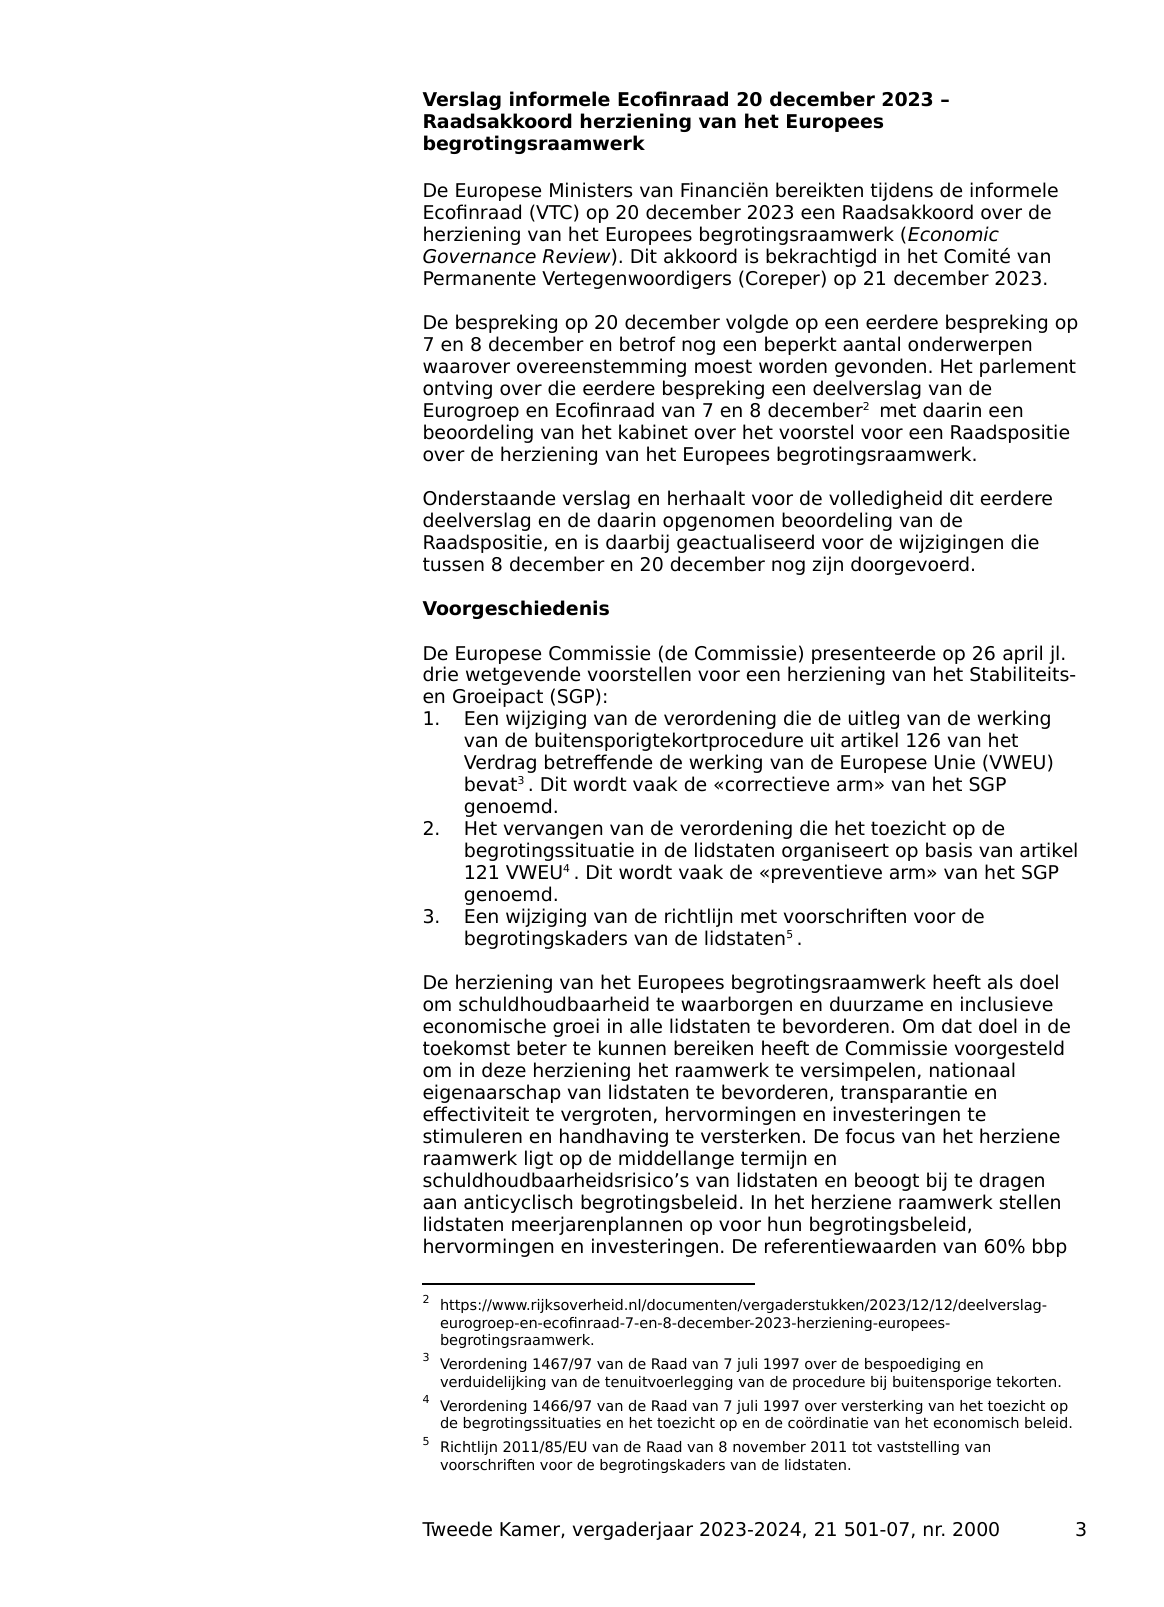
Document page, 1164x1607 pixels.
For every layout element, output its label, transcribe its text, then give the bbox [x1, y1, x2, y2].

subtitle Verslag informele Ecofinraad 20 december 2023 – Raadsakkoord herziening van het Europees begrotingsraamwerk [422, 89, 1087, 155]
text Verordening 1467/97 van de Raad van 7 juli 1997 over de bespoediging en verduidelijking van de tenuitvoerlegging van de procedure bij buitensporige tekorten. [422, 1352, 1087, 1391]
text De bespreking op 20 december volgde op een eerdere bespreking op 7 en 8 december en betrof nog een beperkt aantal onderwerpen waarover overeenstemming moest worden gevonden. Het parlement ontving over die eerdere bespreking een deelverslag van de Eurogroep en Ecofinraad van 7 en 8 december met daarin een beoordeling van het kabinet over het voorstel voor een Raadspositie over de herziening van het Europees begrotingsraamwerk. [422, 312, 1087, 466]
text Richtlijn 2011/85/EU van de Raad van 8 november 2011 tot vaststelling van voorschriften voor de begrotingskaders van de lidstaten. [422, 1435, 1087, 1474]
text Onderstaande verslag en herhaalt voor de volledigheid dit eerdere deelverslag en de daarin opgenomen beoordeling van de Raadspositie, en is daarbij geactualiseerd voor de wijzigingen die tussen 8 december en 20 december nog zijn doorgevoerd. [422, 488, 1087, 576]
text De Europese Commissie (de Commissie) presenteerde op 26 april jl. drie wetgevende voorstellen voor een herziening van het Stabiliteits- en Groeipact (SGP): [422, 642, 1087, 708]
text 2. Het vervangen van de verordening die het toezicht op de begrotingssituatie in de lidstaten organiseert op basis van artikel 121 VWEU. Dit wordt vaak de «preventieve arm» van het SGP genoemd. [422, 818, 1087, 906]
text De Europese Ministers van Financiën bereikten tijdens de informele Ecofinraad (VTC) op 20 december 2023 een Raadsakkoord over de herziening van het Europees begrotingsraamwerk (Economic Governance Review). Dit akkoord is bekrachtigd in het Comité van Permanente Vertegenwoordigers (Coreper) op 21 december 2023. [422, 180, 1087, 290]
text 3. Een wijziging van de richtlijn met voorschriften voor de begrotingskaders van de lidstaten. [422, 906, 1087, 950]
text https://www.rijksoverheid.nl/documenten/vergaderstukken/2023/12/12/deelverslag-eurogroep-en-ecofinraad-7-en-8-december-2023-herziening-europees-begrotingsraamwerk. [422, 1293, 1087, 1349]
text De herziening van het Europees begrotingsraamwerk heeft als doel om schuldhoudbaarheid te waarborgen en duurzame en inclusieve economische groei in alle lidstaten te bevorderen. Om dat doel in de toekomst beter te kunnen bereiken heeft de Commissie voorgesteld om in deze herziening het raamwerk te versimpelen, nationaal eigenaarschap van lidstaten te bevorderen, transparantie en effectiviteit te vergroten, hervormingen en investeringen te stimuleren en handhaving te versterken. De focus van het herziene raamwerk ligt op de middellange termijn en schuldhoudbaarheidsrisico’s van lidstaten en beoogt bij te dragen aan anticyclisch begrotingsbeleid. In het herziene raamwerk stellen lidstaten meerjarenplannen op voor hun begrotingsbeleid, hervormingen en investeringen. De referentiewaarden van 60% bbp [422, 972, 1087, 1258]
subtitle Voorgeschiedenis [422, 598, 1087, 620]
text 1. Een wijziging van de verordening die de uitleg van de werking van de buitensporigtekortprocedure uit artikel 126 van het Verdrag betreffende de werking van de Europese Unie (VWEU) bevat. Dit wordt vaak de «correctieve arm» van het SGP genoemd. [422, 708, 1087, 818]
text Verordening 1466/97 van de Raad van 7 juli 1997 over versterking van het toezicht op de begrotingssituaties en het toezicht op en de coördinatie van het economisch beleid. [422, 1393, 1087, 1432]
